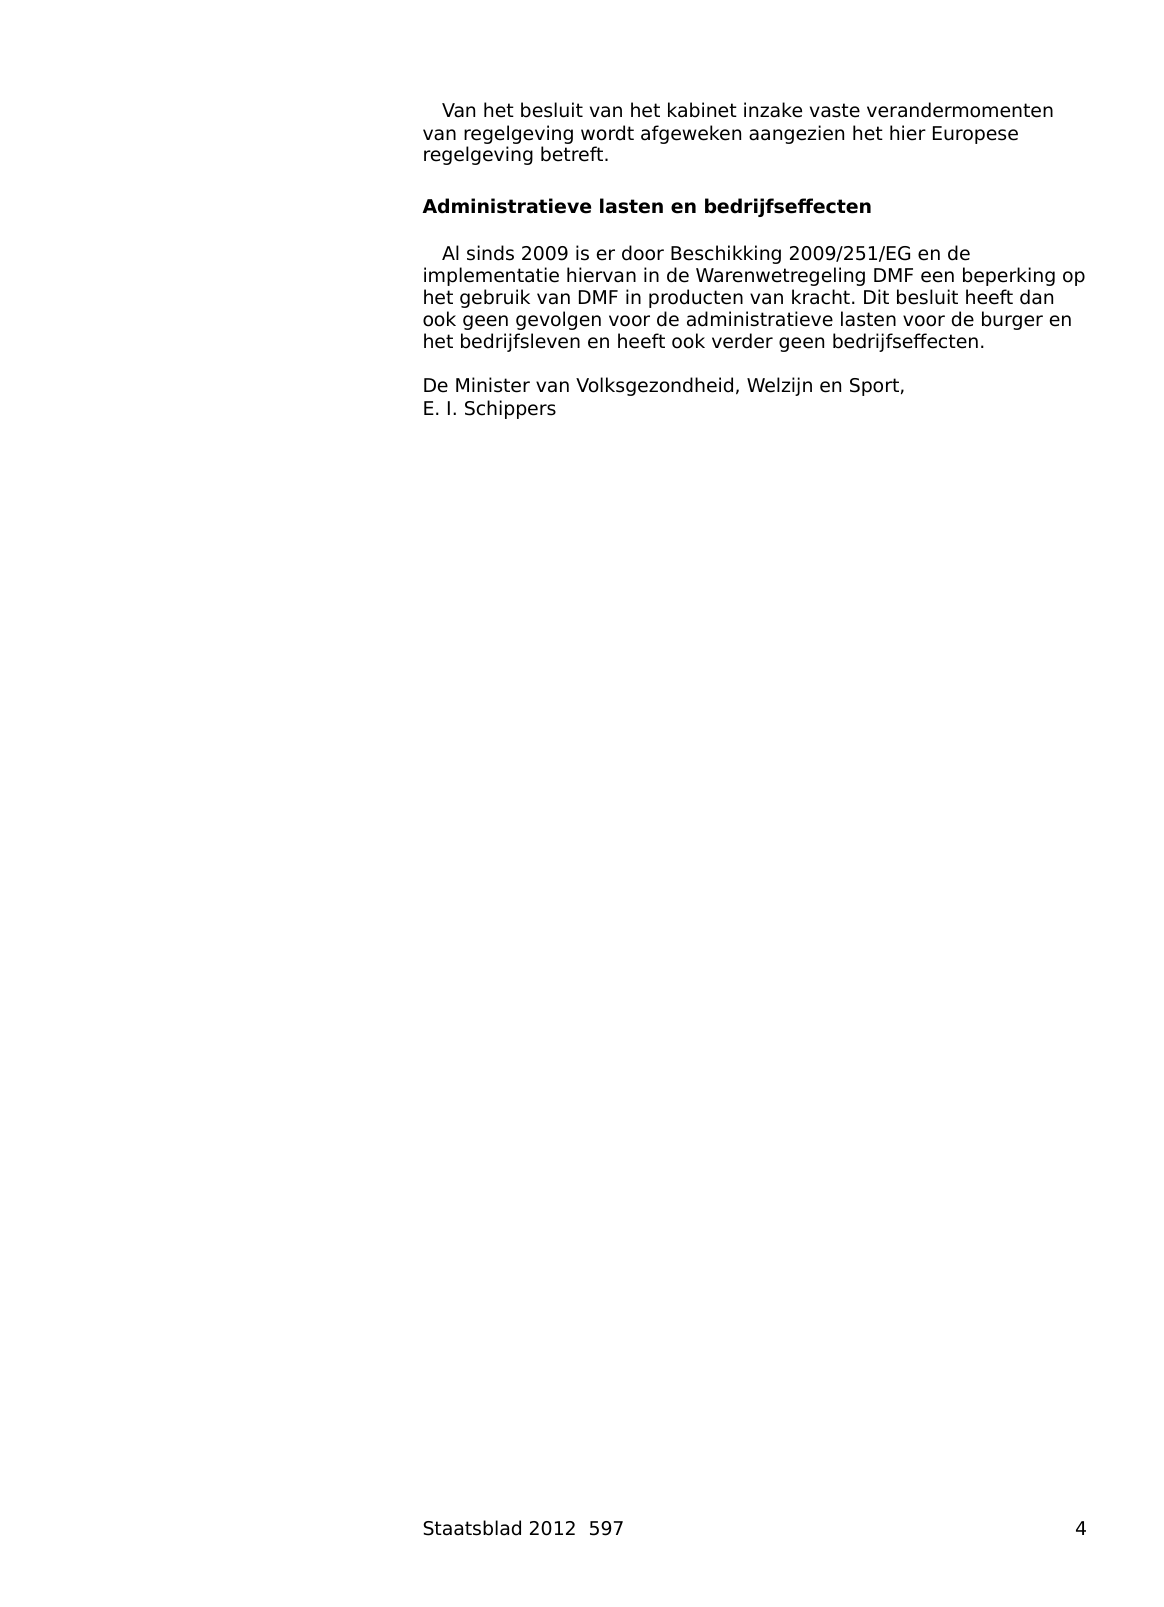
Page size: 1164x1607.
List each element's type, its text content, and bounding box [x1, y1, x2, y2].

text De Minister van Volksgezondheid, Welzijn en Sport, E. I. Schippers [422, 375, 1087, 419]
text Van het besluit van het kabinet inzake vaste verandermomenten van regelgeving wordt afgeweken aangezien het hier Europese regelgeving betreft. [422, 100, 1087, 166]
subtitle Administratieve lasten en bedrijfseffecten [422, 196, 1087, 218]
text Al sinds 2009 is er door Beschikking 2009/251/EG en de implementatie hiervan in de Warenwetregeling DMF een beperking op het gebruik van DMF in producten van kracht. Dit besluit heeft dan ook geen gevolgen voor de administratieve lasten voor de burger en het bedrijfsleven en heeft ook verder geen bedrijfseffecten. [422, 243, 1087, 353]
